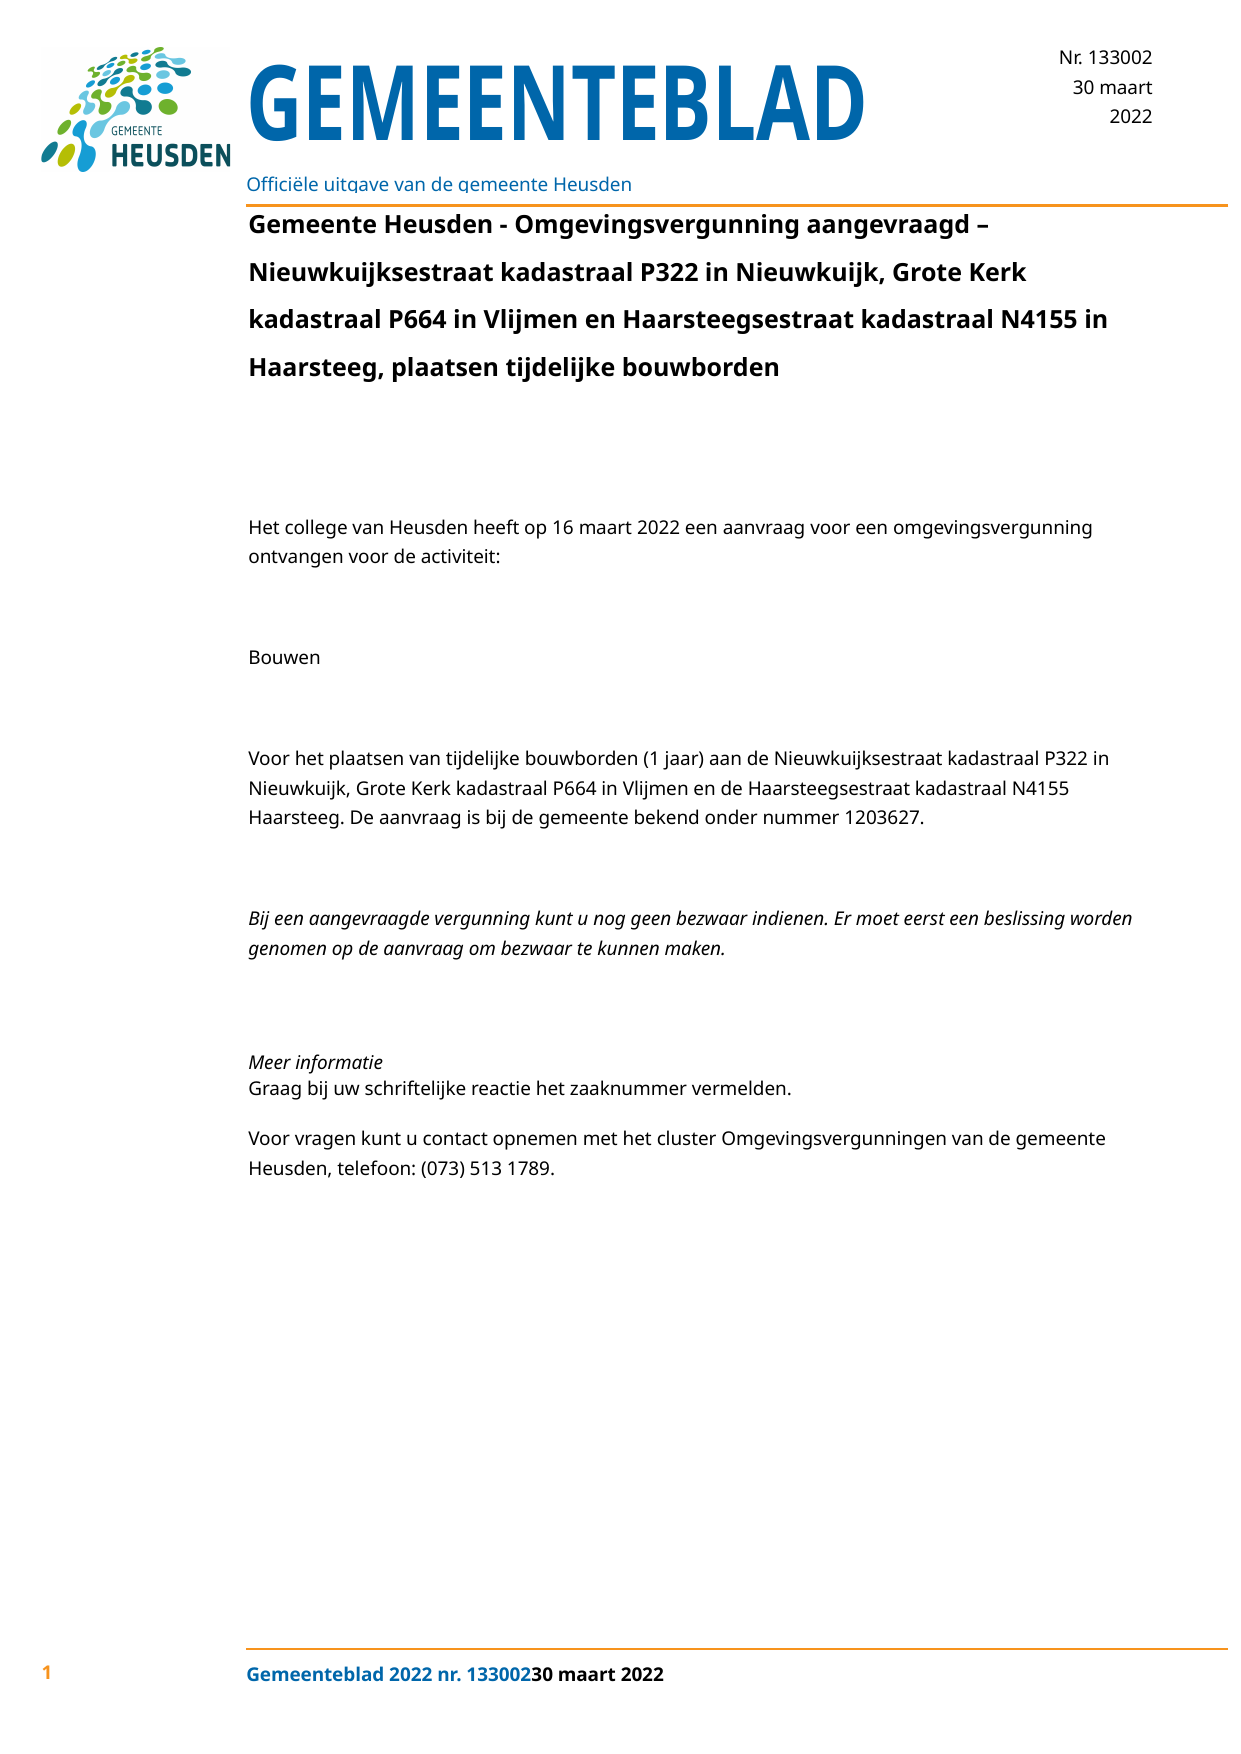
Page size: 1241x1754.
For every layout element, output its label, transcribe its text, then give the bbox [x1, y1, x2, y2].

text Graag bij uw schriftelijke reactie het zaaknummer vermelden. [248, 1075, 1152, 1101]
text Het college van Heusden heeft op 16 maart 2022 een aanvraag voor een omgevingsvergunning ontvangen voor de activiteit: [248, 514, 1152, 569]
text Gemeente Heusden - Omgevingsvergunning aangevraagd – Nieuwkuijksestraat kadastraal P322 in Nieuwkuijk, Grote Kerk kadastraal P664 in Vlijmen en Haarsteegsestraat kadastraal N4155 in Haarsteeg, plaatsen tijdelijke bouwborden [248, 207, 1152, 384]
text Voor vragen kunt u contact opnemen met het cluster Omgevingsvergunningen van de gemeente Heusden, telefoon: (073) 513 1789. [248, 1125, 1152, 1181]
text Bouwen [248, 644, 1152, 670]
text Voor het plaatsen van tijdelijke bouwborden (1 jaar) aan de Nieuwkuijksestraat kadastraal P322 in Nieuwkuijk, Grote Kerk kadastraal P664 in Vlijmen en de Haarsteegsestraat kadastraal N4155 Haarsteeg. De aanvraag is bij de gemeente bekend onder nummer 1203627. [248, 745, 1152, 830]
text Bij een aangevraagde vergunning kunt u nog geen bezwaar indienen. Er moet eerst een beslissing worden genomen op de aanvraag om bezwaar te kunnen maken. [248, 905, 1152, 961]
picture [41, 47, 231, 172]
text Meer informatie [248, 1049, 1152, 1075]
